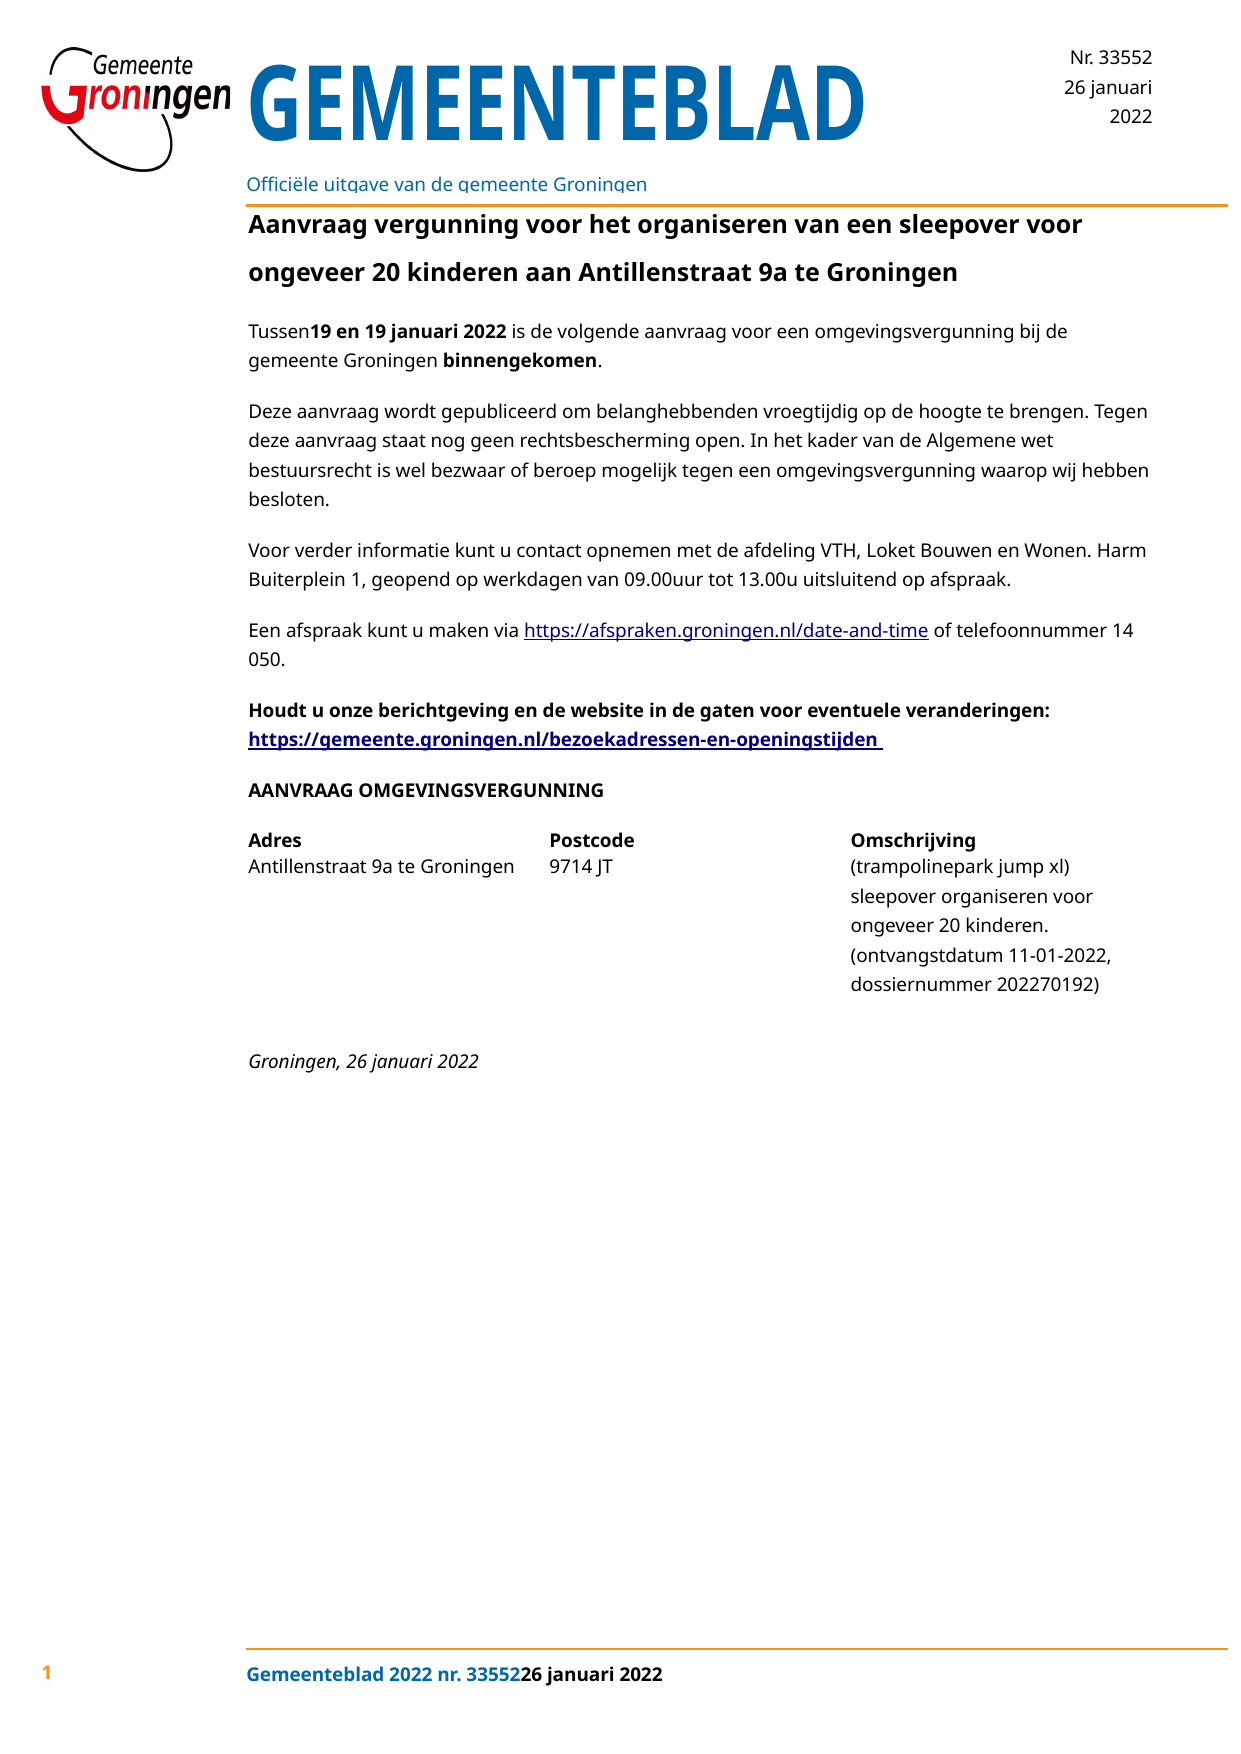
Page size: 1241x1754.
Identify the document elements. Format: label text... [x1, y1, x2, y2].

table_cell Antillenstraat 9a te Groningen [248, 853, 549, 997]
text Deze aanvraag wordt gepubliceerd om belanghebbenden vroegtijdig op de hoogte te brengen. Tegen deze aanvraag staat nog geen rechtsbescherming open. In het kader van de Algemene wet bestuursrecht is wel bezwaar of beroep mogelijk tegen een omgevingsvergunning waarop wij hebben besloten. [248, 398, 1152, 512]
text AANVRAAG OMGEVINGSVERGUNNING [248, 777, 1152, 803]
text Aanvraag vergunning voor het organiseren van een sleepover voor ongeveer 20 kinderen aan Antillenstraat 9a te Groningen [248, 207, 1152, 288]
table_cell (trampolinepark jump xl) sleepover organiseren voor ongeveer 20 kinderen. (ontvangstdatum 11-01-2022, dossiernummer 202270192) [850, 853, 1152, 997]
text Tussen19 en 19 januari 2022 is de volgende aanvraag voor een omgevingsvergunning bij de gemeente Groningen binnengekomen. [248, 318, 1152, 373]
table_cell 9714 JT [549, 853, 850, 997]
text Een afspraak kunt u maken via https://afspraken.groningen.nl/date-and-time of telefoonnummer 14 050. [248, 617, 1152, 672]
picture [41, 47, 231, 172]
table_header Postcode [549, 828, 850, 853]
text Groningen, 26 januari 2022 [248, 1048, 1152, 1074]
table_header Omschrijving [850, 828, 1152, 853]
text Voor verder informatie kunt u contact opnemen met de afdeling VTH, Loket Bouwen en Wonen. Harm Buiterplein 1, geopend op werkdagen van 09.00uur tot 13.00u uitsluitend op afspraak. [248, 537, 1152, 592]
table_header Adres [248, 828, 549, 853]
text Houdt u onze berichtgeving en de website in de gaten voor eventuele veranderingen: https://gemeente.groningen.nl/bezoekadressen-en-openingstijden [248, 697, 1152, 752]
